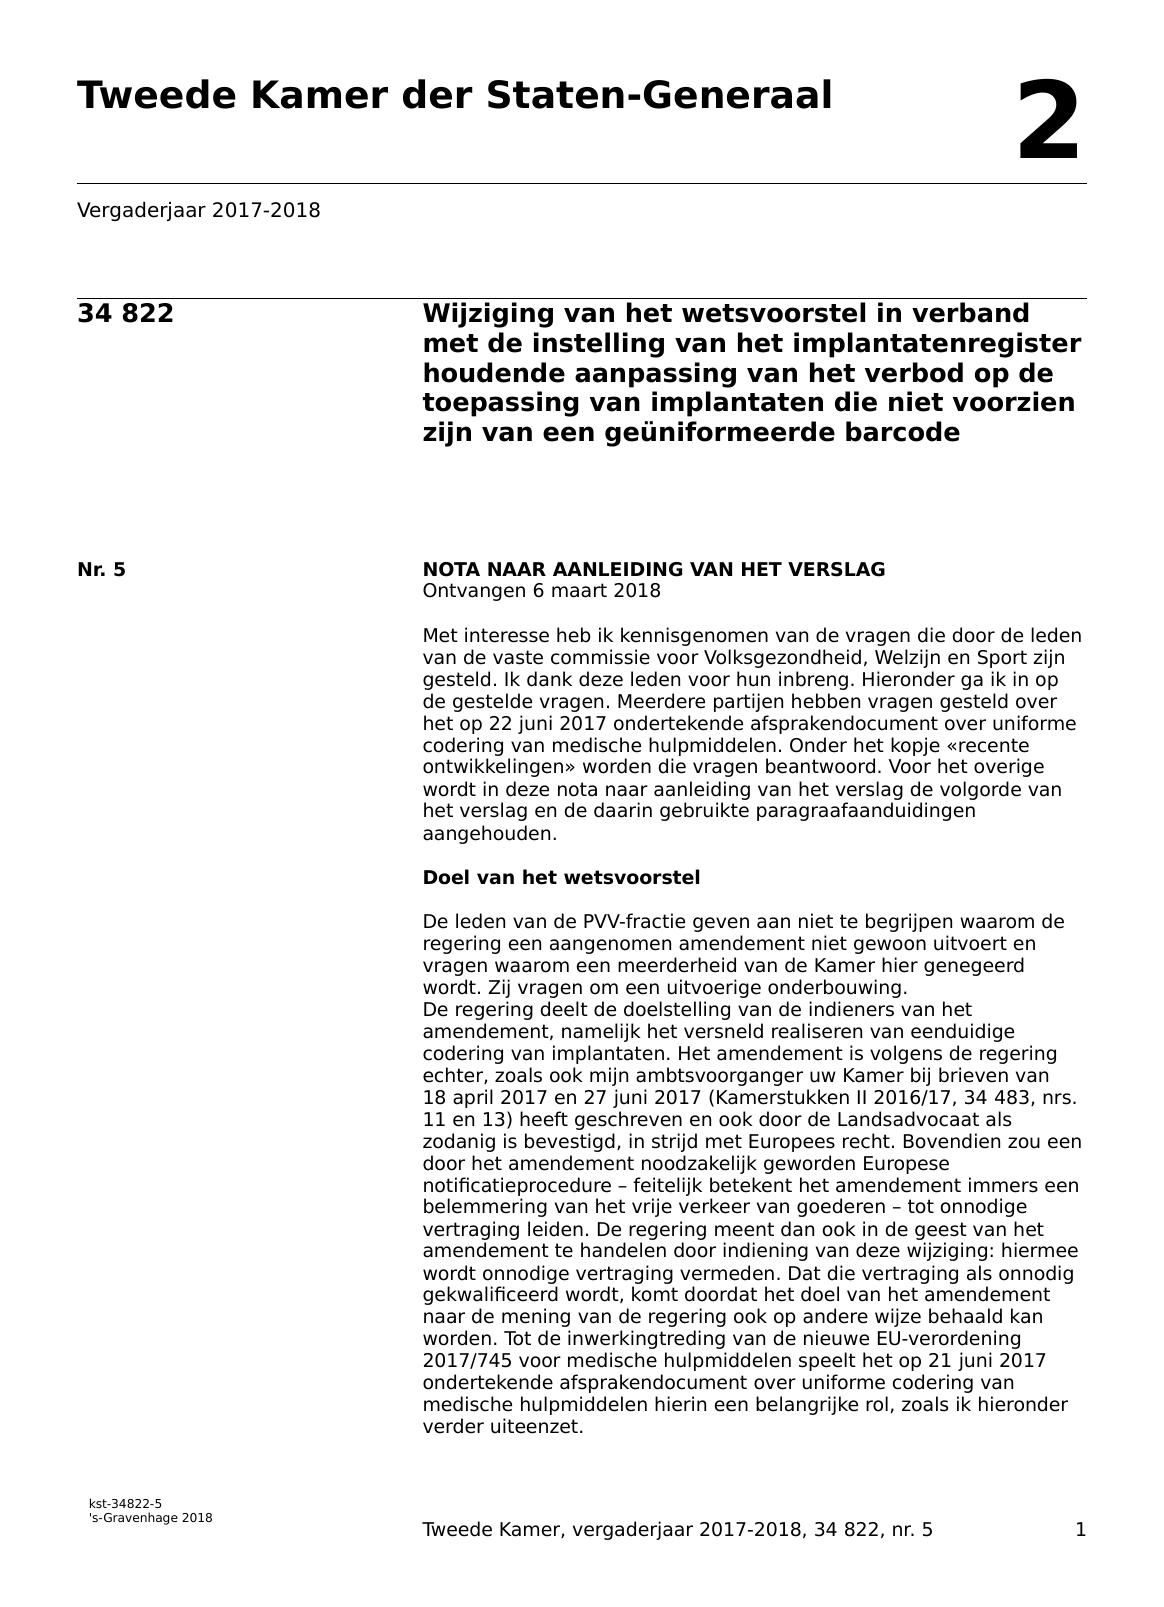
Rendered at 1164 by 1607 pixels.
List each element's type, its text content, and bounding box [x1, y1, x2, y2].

subtitle Doel van het wetsvoorstel [422, 867, 1087, 888]
table_header 2 [886, 59, 1087, 183]
text 's-Gravenhage 2018 [88, 1511, 323, 1525]
text Ontvangen 6 maart 2018 [422, 580, 1087, 602]
text De leden van de PVV-fractie geven aan niet te begrijpen waarom de regering een aangenomen amendement niet gewoon uitvoert en vragen waarom een meerderheid van de Kamer hier genegeerd wordt. Zij vragen om een uitvoerige onderbouwing. [422, 911, 1087, 999]
text Met interesse heb ik kennisgenomen van de vragen die door de leden van de vaste commissie voor Volksgezondheid, Welzijn en Sport zijn gesteld. Ik dank deze leden voor hun inbreng. Hieronder ga ik in op de gestelde vragen. Meerdere partijen hebben vragen gesteld over het op 22 juni 2017 ondertekende afsprakendocument over uniforme codering van medische hulpmiddelen. Onder het kopje «recente ontwikkelingen» worden die vragen beantwoord. Voor het overige wordt in deze nota naar aanleiding van het verslag de volgorde van het verslag en de daarin gebruikte paragraafaanduidingen aangehouden. [422, 624, 1087, 844]
table_header Tweede Kamer der Staten-Generaal [77, 59, 886, 183]
subtitle 34 822 Wijziging van het wetsvoorstel in verband met de instelling van het implantatenregister houdende aanpassing van het verbod op de toepassing van implantaten die niet voorzien zijn van een geüniformeerde barcode [77, 299, 1087, 447]
text kst-34822-5 [88, 1497, 323, 1511]
text De regering deelt de doelstelling van de indieners van het amendement, namelijk het versneld realiseren van eenduidige codering van implantaten. Het amendement is volgens de regering echter, zoals ook mijn ambtsvoorganger uw Kamer bij brieven van 18 april 2017 en 27 juni 2017 (Kamerstukken II 2016/17, 34 483, nrs. 11 en 13) heeft geschreven en ook door de Landsadvocaat als zodanig is bevestigd, in strijd met Europees recht. Bovendien zou een door het amendement noodzakelijk geworden Europese notificatieprocedure – feitelijk betekent het amendement immers een belemmering van het vrije verkeer van goederen – tot onnodige vertraging leiden. De regering meent dan ook in de geest van het amendement te handelen door indiening van deze wijziging: hiermee wordt onnodige vertraging vermeden. Dat die vertraging als onnodig gekwalificeerd wordt, komt doordat het doel van het amendement naar de mening van de regering ook op andere wijze behaald kan worden. Tot de inwerkingtreding van de nieuwe EU-verordening 2017/745 voor medische hulpmiddelen speelt het op 21 juni 2017 ondertekende afsprakendocument over uniforme codering van medische hulpmiddelen hierin een belangrijke rol, zoals ik hieronder verder uiteenzet. [422, 999, 1087, 1438]
subtitle Nr. 5 NOTA NAAR AANLEIDING VAN HET VERSLAG [77, 558, 1087, 580]
table_cell Vergaderjaar 2017-2018 [77, 184, 1087, 298]
